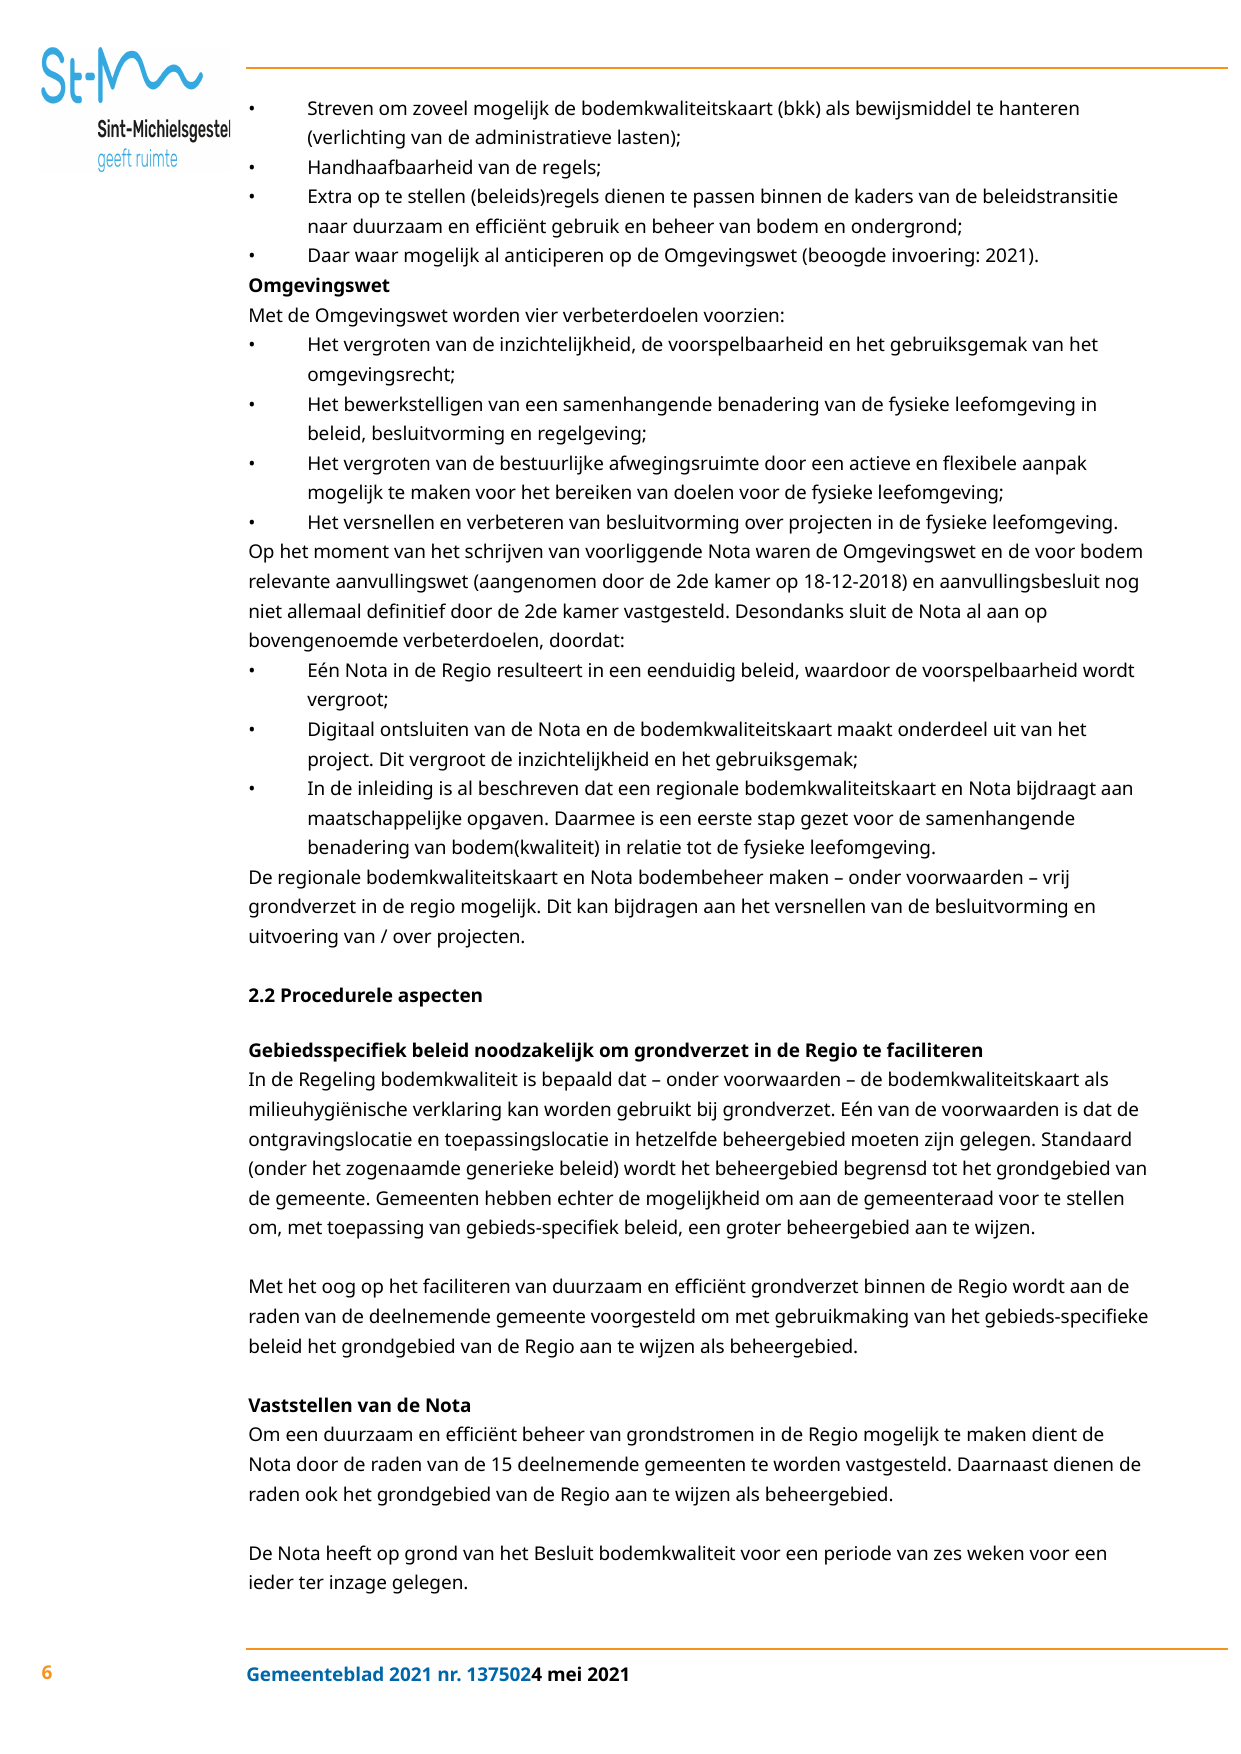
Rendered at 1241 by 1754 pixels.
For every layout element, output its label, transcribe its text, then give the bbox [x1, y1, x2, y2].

table_header Omgevingswet Met de Omgevingswet worden vier verbeterdoelen voorzien: Het vergroten van de inzichtelijkheid, de voorspelbaarheid en het gebruiksgemak van het omgevingsrecht; Het bewerkstelligen van een samenhangende benadering van de fysieke leefomgeving in beleid, besluitvorming en regelgeving; Het vergroten van de bestuurlijke afwegingsruimte door een actieve en flexibele aanpak mogelijk te maken voor het bereiken van doelen voor de fysieke leefomgeving; Het versnellen en verbeteren van besluitvorming over projecten in de fysieke leefomgeving. Op het moment van het schrijven van voorliggende Nota waren de Omgevingswet en de voor bodem relevante aanvullingswet (aangenomen door de 2de kamer op 18-12-2018) en aanvullingsbesluit nog niet allemaal definitief door de 2de kamer vastgesteld. Desondanks sluit de Nota al aan op bovengenoemde verbeterdoelen, doordat: Eén Nota in de Regio resulteert in een eenduidig beleid, waardoor de voorspelbaarheid wordt vergroot; Digitaal ontsluiten van de Nota en de bodemkwaliteitskaart maakt onderdeel uit van het project. Dit vergroot de inzichtelijkheid en het gebruiksgemak; In de inleiding is al beschreven dat een regionale bodemkwaliteitskaart en Nota bijdraagt aan maatschappelijke opgaven. Daarmee is een eerste stap gezet voor de samenhangende benadering van bodem(kwaliteit) in relatie tot de fysieke leefomgeving. De regionale bodemkwaliteitskaart en Nota bodembeheer maken – onder voorwaarden – vrij grondverzet in de regio mogelijk. Dit kan bijdragen aan het versnellen van de besluitvorming en uitvoering van / over projecten. [248, 273, 1152, 949]
text Om een duurzaam en efficiënt beheer van grondstromen in de Regio mogelijk te maken dient de Nota door de raden van de 15 deelnemende gemeenten te worden vastgesteld. Daarnaast dienen de raden ook het grondgebied van de Regio aan te wijzen als beheergebied. [248, 1422, 1152, 1507]
text De Nota heeft op grond van het Besluit bodemkwaliteit voor een periode van zes weken voor een ieder ter inzage gelegen. [248, 1540, 1152, 1595]
list Extra op te stellen (beleids)regels dienen te passen binnen de kaders van de beleidstransitie naar duurzaam en efficiënt gebruik en beheer van bodem en ondergrond; [248, 183, 1152, 239]
picture [41, 47, 231, 172]
text Met het oog op het faciliteren van duurzaam en efficiënt grondverzet binnen de Regio wordt aan de raden van de deelnemende gemeente voorgesteld om met gebruikmaking van het gebieds-specifieke beleid het grondgebied van de Regio aan te wijzen als beheergebied. [248, 1274, 1152, 1359]
text Gebiedsspecifiek beleid noodzakelijk om grondverzet in de Regio te faciliteren [248, 1037, 1152, 1063]
list Handhaafbaarheid van de regels; [248, 154, 1152, 180]
text Vaststellen van de Nota [248, 1392, 1152, 1418]
text 2.2 Procedurele aspecten [248, 982, 1152, 1007]
list Daar waar mogelijk al anticiperen op de Omgevingswet (beoogde invoering: 2021). [248, 243, 1152, 268]
text In de Regeling bodemkwaliteit is bepaald dat – onder voorwaarden – de bodemkwaliteitskaart als milieuhygiënische verklaring kan worden gebruikt bij grondverzet. Eén van de voorwaarden is dat de ontgravingslocatie en toepassingslocatie in hetzelfde beheergebied moeten zijn gelegen. Standaard (onder het zogenaamde generieke beleid) wordt het beheergebied begrensd tot het grondgebied van de gemeente. Gemeenten hebben echter de mogelijkheid om aan de gemeenteraad voor te stellen om, met toepassing van gebieds-specifiek beleid, een groter beheergebied aan te wijzen. [248, 1067, 1152, 1240]
list Streven om zoveel mogelijk de bodemkwaliteitskaart (bkk) als bewijsmiddel te hanteren (verlichting van de administratieve lasten); [248, 95, 1152, 150]
